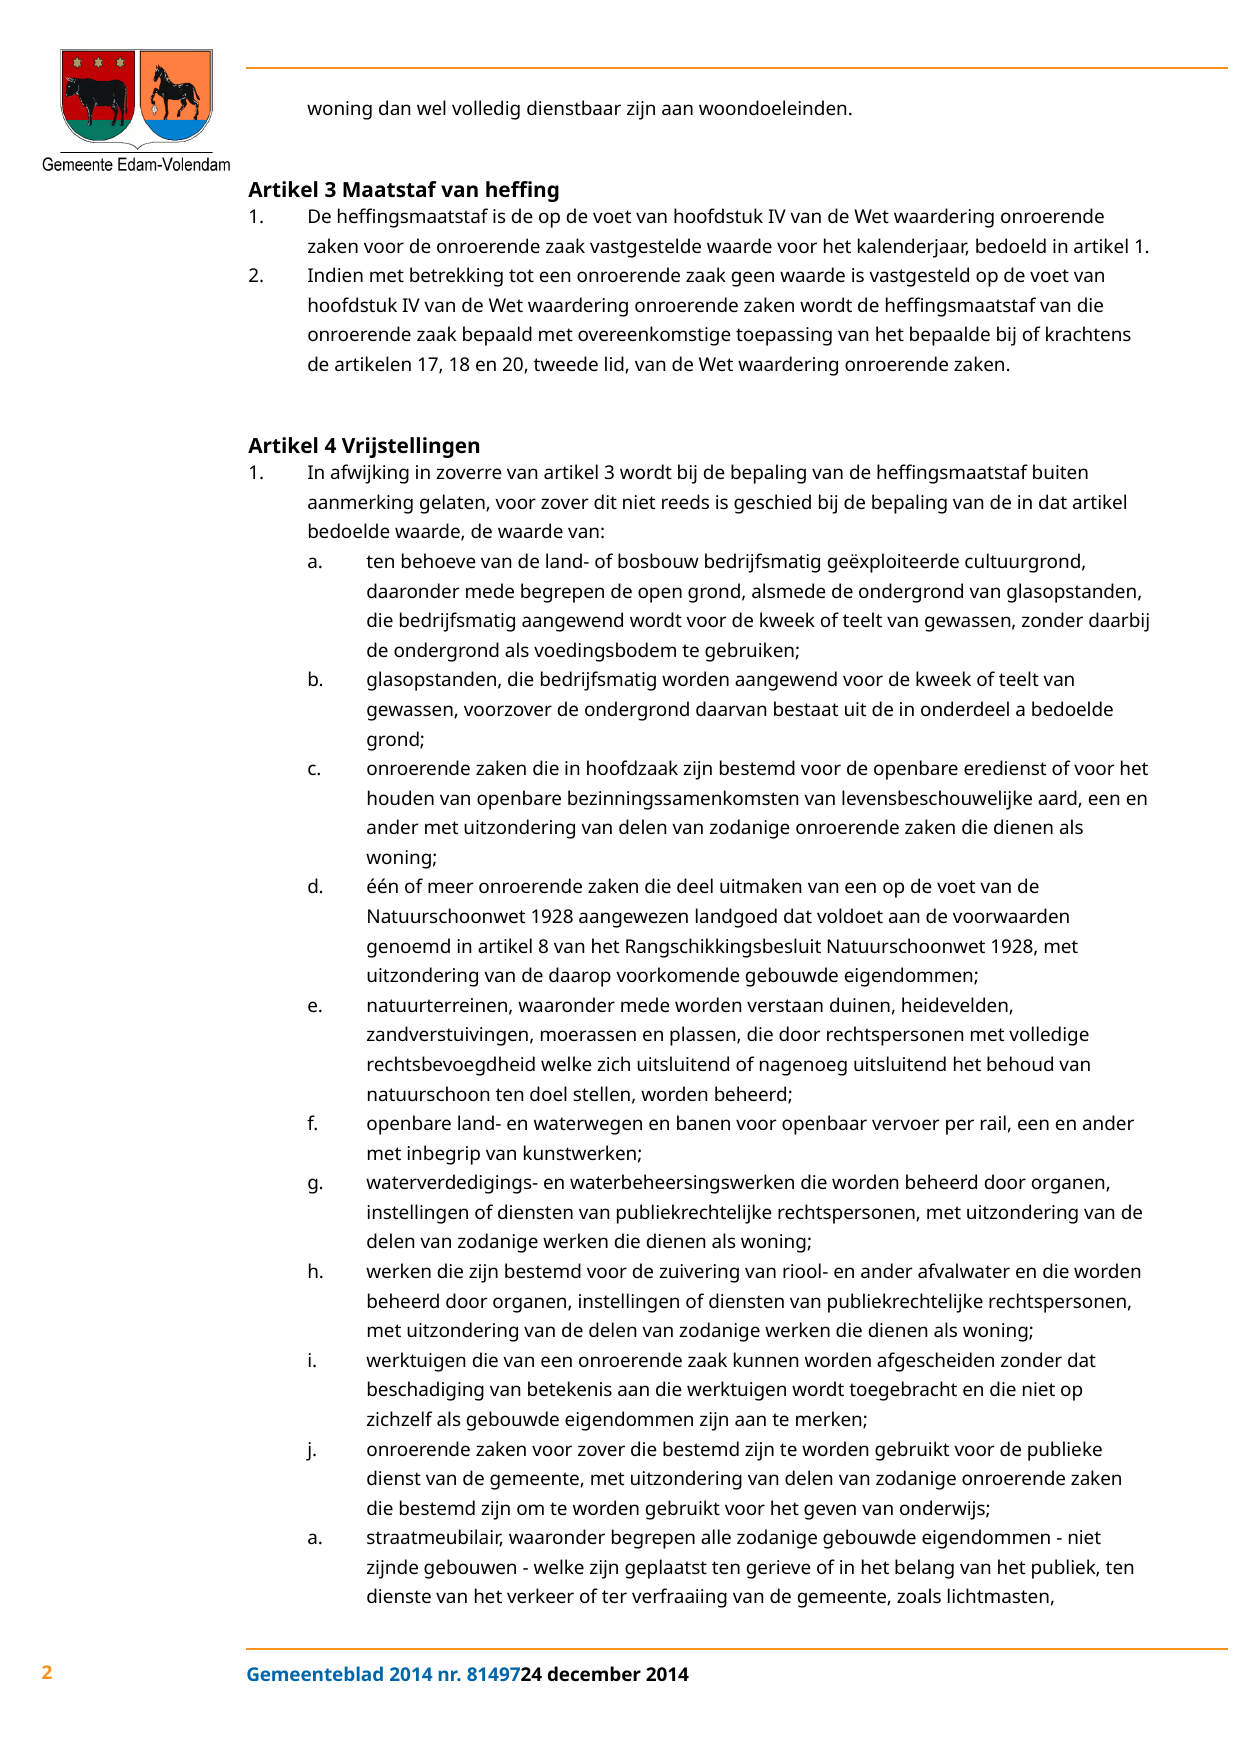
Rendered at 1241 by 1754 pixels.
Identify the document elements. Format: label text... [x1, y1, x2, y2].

list werken die zijn bestemd voor de zuivering van riool- en ander afvalwater en die worden beheerd door organen, instellingen of diensten van publiekrechtelijke rechtspersonen, met uitzondering van de delen van zodanige werken die dienen als woning; [307, 1258, 1152, 1343]
list woning dan wel volledig dienstbaar zijn aan woondoeleinden. [248, 95, 1152, 121]
picture [41, 47, 231, 172]
list onroerende zaken voor zover die bestemd zijn te worden gebruikt voor de publieke dienst van de gemeente, met uitzondering van delen van zodanige onroerende zaken die bestemd zijn om te worden gebruikt voor het geven van onderwijs; [307, 1436, 1152, 1521]
list In afwijking in zoverre van artikel 3 wordt bij de bepaling van de heffingsmaatstaf buiten aanmerking gelaten, voor zover dit niet reeds is geschied bij de bepaling van de in dat artikel bedoelde waarde, de waarde van: [248, 459, 1152, 544]
list ten behoeve van de land- of bosbouw bedrijfsmatig geëxploiteerde cultuurgrond, daaronder mede begrepen de open grond, alsmede de ondergrond van glasopstanden, die bedrijfsmatig aangewend wordt voor de kweek of teelt van gewassen, zonder daarbij de ondergrond als voedingsbodem te gebruiken; [307, 548, 1152, 663]
list De heffingsmaatstaf is de op de voet van hoofdstuk IV van de Wet waardering onroerende zaken voor de onroerende zaak vastgestelde waarde voor het kalenderjaar, bedoeld in artikel 1. [248, 203, 1152, 258]
list openbare land- en waterwegen en banen voor openbaar vervoer per rail, een en ander met inbegrip van kunstwerken; [307, 1110, 1152, 1166]
text Artikel 4 Vrijstellingen [248, 431, 1152, 459]
text Artikel 3 Maatstaf van heffing [248, 175, 1152, 203]
list Indien met betrekking tot een onroerende zaak geen waarde is vastgesteld op de voet van hoofdstuk IV van de Wet waardering onroerende zaken wordt de heffingsmaatstaf van die onroerende zaak bepaald met overeenkomstige toepassing van het bepaalde bij of krachtens de artikelen 17, 18 en 20, tweede lid, van de Wet waardering onroerende zaken. [248, 262, 1152, 377]
list één of meer onroerende zaken die deel uitmaken van een op de voet van de Natuurschoonwet 1928 aangewezen landgoed dat voldoet aan de voorwaarden genoemd in artikel 8 van het Rangschikkingsbesluit Natuurschoonwet 1928, met uitzondering van de daarop voorkomende gebouwde eigendommen; [307, 874, 1152, 988]
list straatmeubilair, waaronder begrepen alle zodanige gebouwde eigendommen - niet zijnde gebouwen - welke zijn geplaatst ten gerieve of in het belang van het publiek, ten dienste van het verkeer of ter verfraaiing van de gemeente, zoals lichtmasten, [307, 1524, 1152, 1609]
list werktuigen die van een onroerende zaak kunnen worden afgescheiden zonder dat beschadiging van betekenis aan die werktuigen wordt toegebracht en die niet op zichzelf als gebouwde eigendommen zijn aan te merken; [307, 1347, 1152, 1432]
list natuurterreinen, waaronder mede worden verstaan duinen, heidevelden, zandverstuivingen, moerassen en plassen, die door rechtspersonen met volledige rechtsbevoegdheid welke zich uitsluitend of nagenoeg uitsluitend het behoud van natuurschoon ten doel stellen, worden beheerd; [307, 992, 1152, 1107]
list glasopstanden, die bedrijfsmatig worden aangewend voor de kweek of teelt van gewassen, voorzover de ondergrond daarvan bestaat uit de in onderdeel a bedoelde grond; [307, 667, 1152, 752]
list waterverdedigings- en waterbeheersingswerken die worden beheerd door organen, instellingen of diensten van publiekrechtelijke rechtspersonen, met uitzondering van de delen van zodanige werken die dienen als woning; [307, 1169, 1152, 1254]
list onroerende zaken die in hoofdzaak zijn bestemd voor de openbare eredienst of voor het houden van openbare bezinningssamenkomsten van levensbeschouwelijke aard, een en ander met uitzondering van delen van zodanige onroerende zaken die dienen als woning; [307, 755, 1152, 870]
